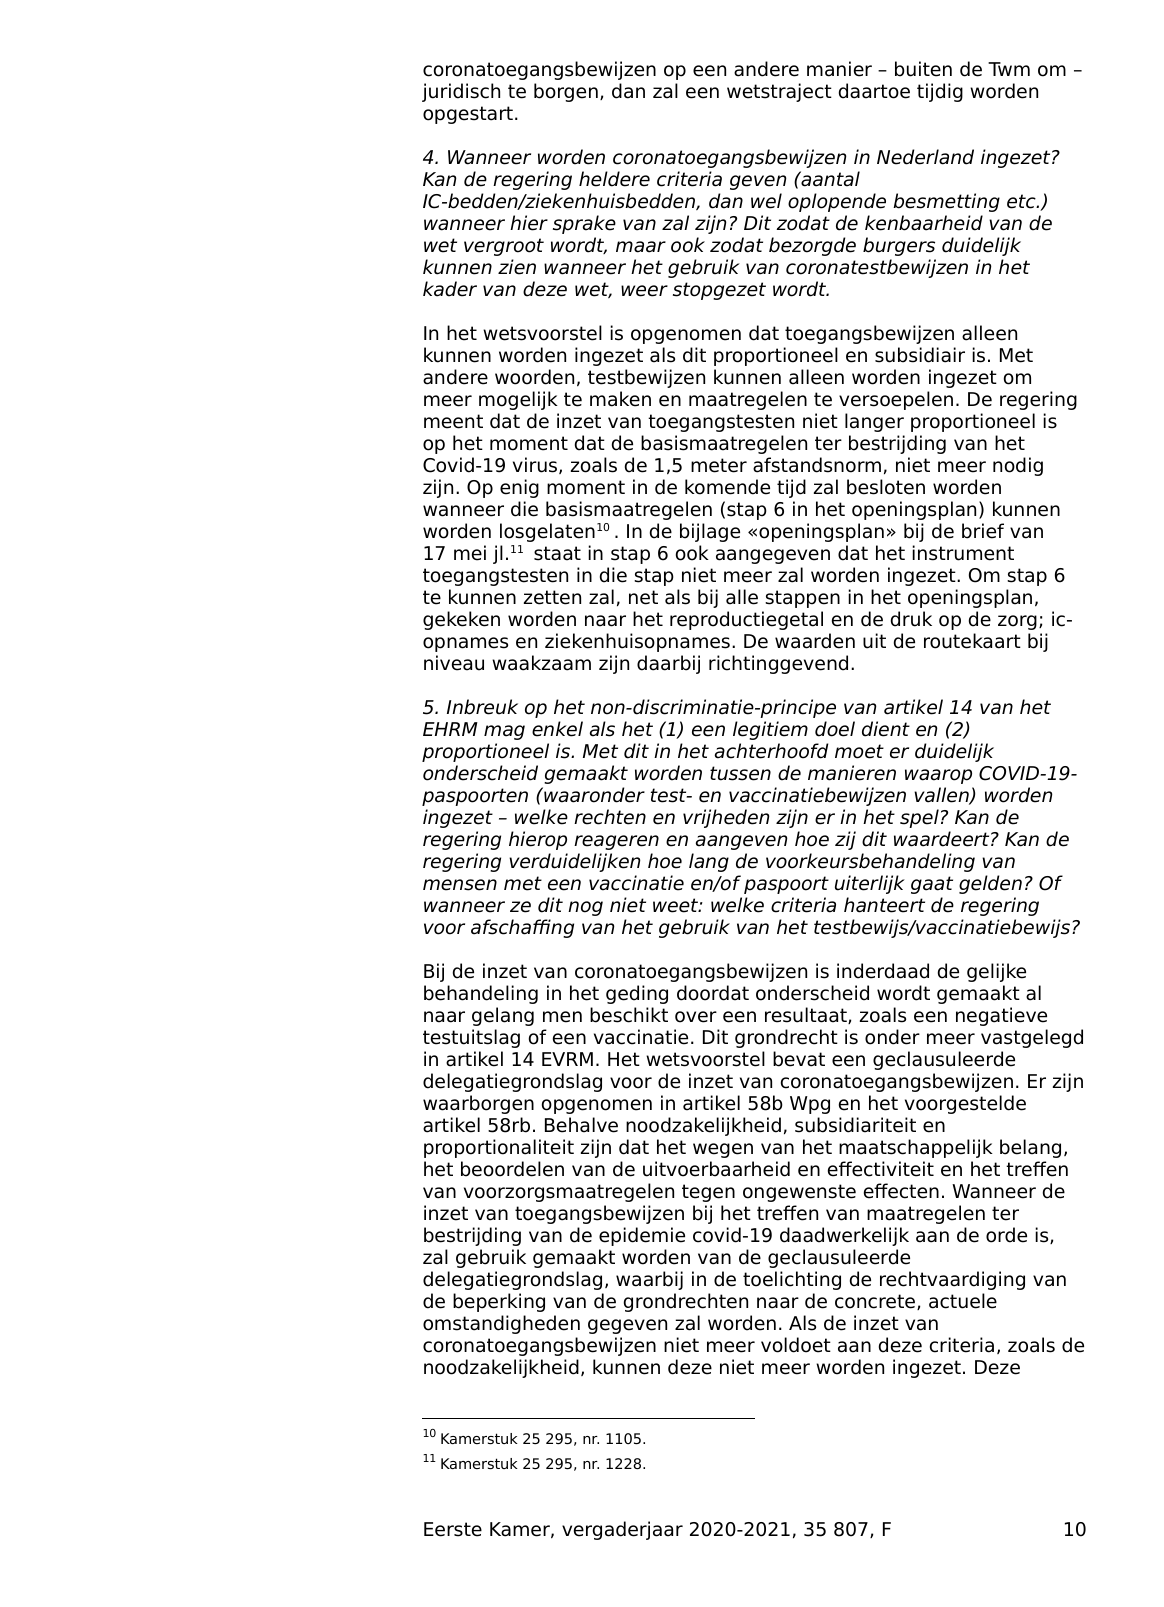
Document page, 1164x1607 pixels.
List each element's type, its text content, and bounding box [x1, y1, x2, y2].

text Kamerstuk 25 295, nr. 1105. [422, 1427, 1087, 1449]
text coronatoegangsbewijzen op een andere manier – buiten de Twm om – juridisch te borgen, dan zal een wetstraject daartoe tijdig worden opgestart. [422, 59, 1087, 125]
text Kamerstuk 25 295, nr. 1228. [422, 1452, 1087, 1474]
text In het wetsvoorstel is opgenomen dat toegangsbewijzen alleen kunnen worden ingezet als dit proportioneel en subsidiair is. Met andere woorden, testbewijzen kunnen alleen worden ingezet om meer mogelijk te maken en maatregelen te versoepelen. De regering meent dat de inzet van toegangstesten niet langer proportioneel is op het moment dat de basismaatregelen ter bestrijding van het Covid-19 virus, zoals de 1,5 meter afstandsnorm, niet meer nodig zijn. Op enig moment in de komende tijd zal besloten worden wanneer die basismaatregelen (stap 6 in het openingsplan) kunnen worden losgelaten. In de bijlage «openingsplan» bij de brief van 17 mei jl. staat in stap 6 ook aangegeven dat het instrument toegangstesten in die stap niet meer zal worden ingezet. Om stap 6 te kunnen zetten zal, net als bij alle stappen in het openingsplan, gekeken worden naar het reproductiegetal en de druk op de zorg; ic-opnames en ziekenhuisopnames. De waarden uit de routekaart bij niveau waakzaam zijn daarbij richtinggevend. [422, 323, 1087, 675]
text 5. Inbreuk op het non-discriminatie-principe van artikel 14 van het EHRM mag enkel als het (1) een legitiem doel dient en (2) proportioneel is. Met dit in het achterhoofd moet er duidelijk onderscheid gemaakt worden tussen de manieren waarop COVID-19-paspoorten (waaronder test- en vaccinatiebewijzen vallen) worden ingezet – welke rechten en vrijheden zijn er in het spel? Kan de regering hierop reageren en aangeven hoe zij dit waardeert? Kan de regering verduidelijken hoe lang de voorkeursbehandeling van mensen met een vaccinatie en/of paspoort uiterlijk gaat gelden? Of wanneer ze dit nog niet weet: welke criteria hanteert de regering voor afschaffing van het gebruik van het testbewijs/vaccinatiebewijs? [422, 697, 1087, 939]
text Bij de inzet van coronatoegangsbewijzen is inderdaad de gelijke behandeling in het geding doordat onderscheid wordt gemaakt al naar gelang men beschikt over een resultaat, zoals een negatieve testuitslag of een vaccinatie. Dit grondrecht is onder meer vastgelegd in artikel 14 EVRM. Het wetsvoorstel bevat een geclausuleerde delegatiegrondslag voor de inzet van coronatoegangsbewijzen. Er zijn waarborgen opgenomen in artikel 58b Wpg en het voorgestelde artikel 58rb. Behalve noodzakelijkheid, subsidiariteit en proportionaliteit zijn dat het wegen van het maatschappelijk belang, het beoordelen van de uitvoerbaarheid en effectiviteit en het treffen van voorzorgsmaatregelen tegen ongewenste effecten. Wanneer de inzet van toegangsbewijzen bij het treffen van maatregelen ter bestrijding van de epidemie covid-19 daadwerkelijk aan de orde is, zal gebruik gemaakt worden van de geclausuleerde delegatiegrondslag, waarbij in de toelichting de rechtvaardiging van de beperking van de grondrechten naar de concrete, actuele omstandigheden gegeven zal worden. Als de inzet van coronatoegangsbewijzen niet meer voldoet aan deze criteria, zoals de noodzakelijkheid, kunnen deze niet meer worden ingezet. Deze [422, 961, 1087, 1379]
text 4. Wanneer worden coronatoegangsbewijzen in Nederland ingezet? Kan de regering heldere criteria geven (aantal IC-bedden/ziekenhuisbedden, dan wel oplopende besmetting etc.) wanneer hier sprake van zal zijn? Dit zodat de kenbaarheid van de wet vergroot wordt, maar ook zodat bezorgde burgers duidelijk kunnen zien wanneer het gebruik van coronatestbewijzen in het kader van deze wet, weer stopgezet wordt. [422, 147, 1087, 301]
